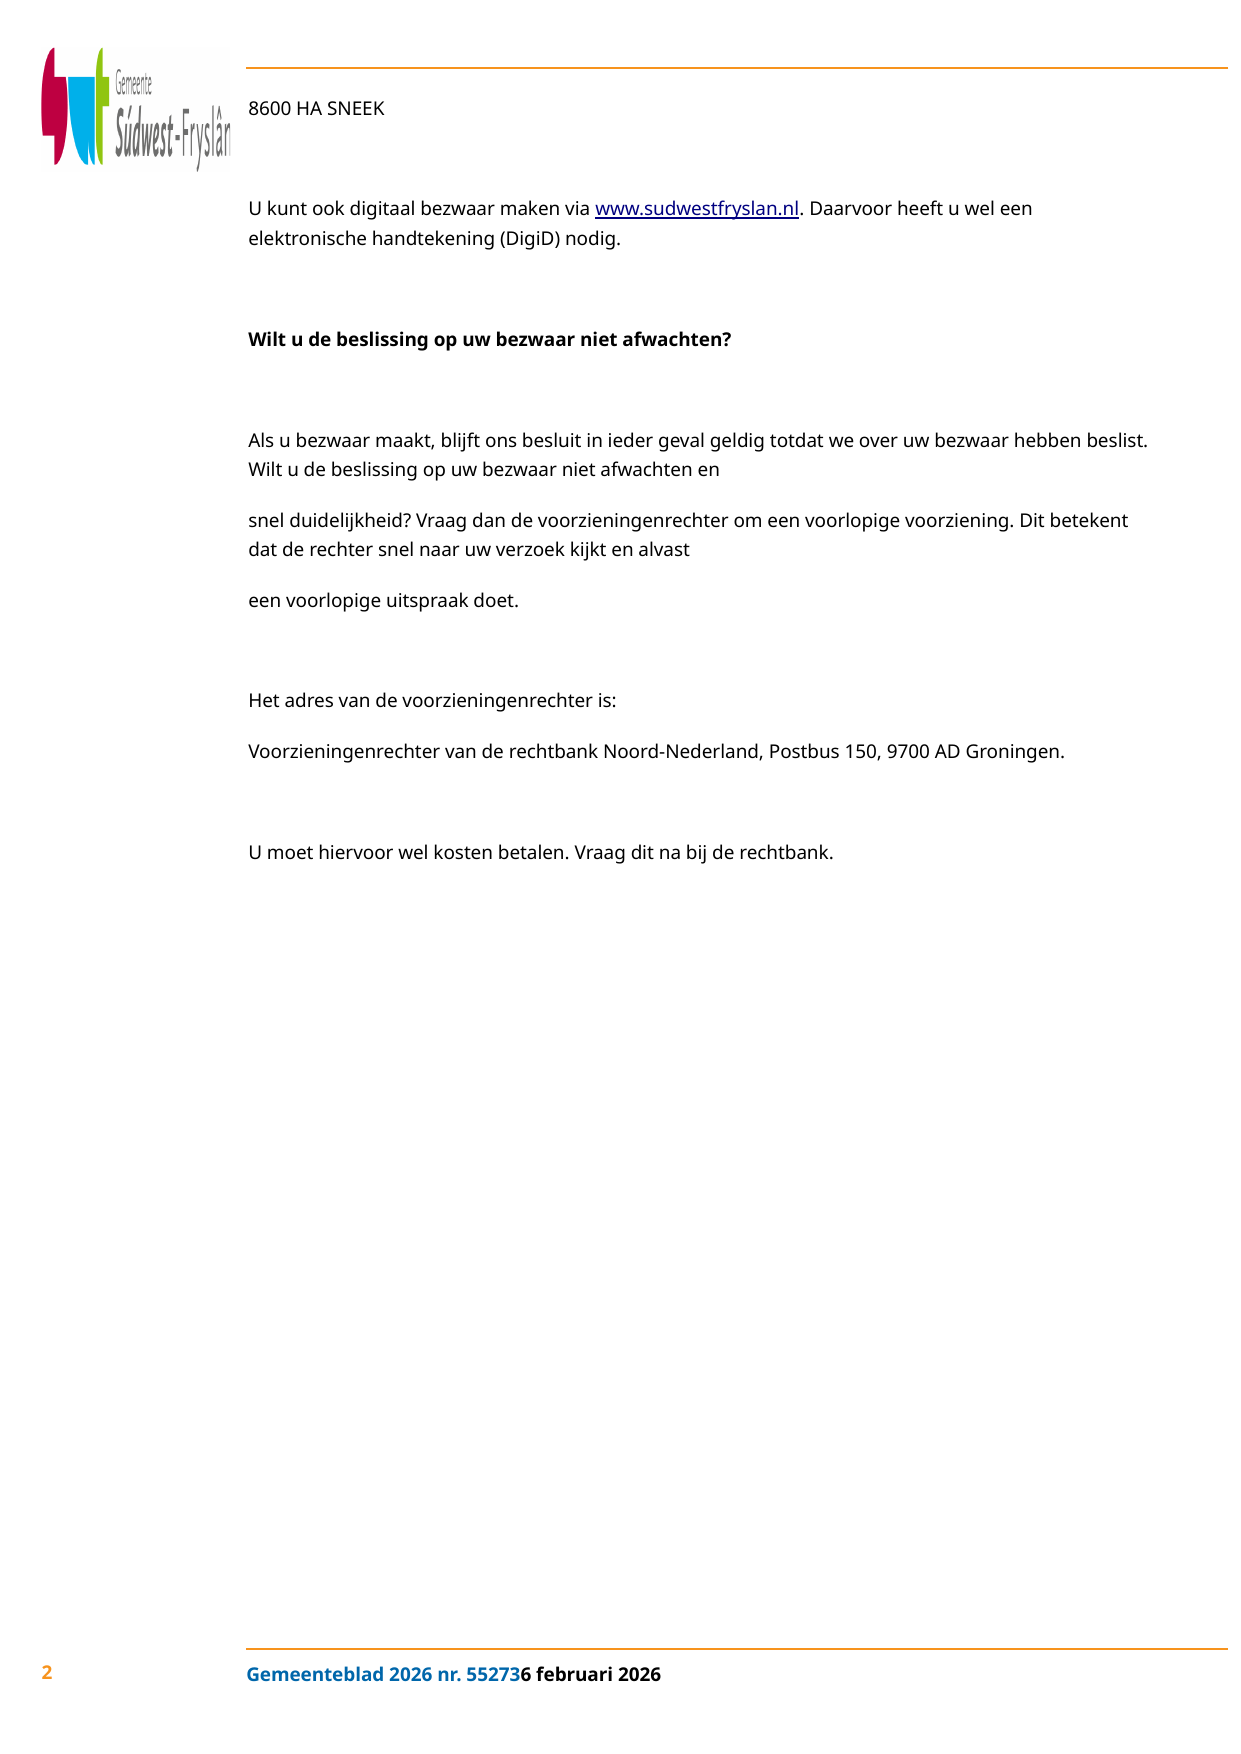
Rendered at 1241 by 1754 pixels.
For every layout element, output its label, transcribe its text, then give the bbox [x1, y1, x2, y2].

text Als u bezwaar maakt, blijft ons besluit in ieder geval geldig totdat we over uw bezwaar hebben beslist. Wilt u de beslissing op uw bezwaar niet afwachten en [248, 427, 1152, 482]
text snel duidelijkheid? Vraag dan de voorzieningenrechter om een voorlopige voorziening. Dit betekent dat de rechter snel naar uw verzoek kijkt en alvast [248, 507, 1152, 562]
text 8600 HA SNEEK [248, 95, 1152, 121]
text U kunt ook digitaal bezwaar maken via www.sudwestfryslan.nl. Daarvoor heeft u wel een elektronische handtekening (DigiD) nodig. [248, 196, 1152, 251]
text Wilt u de beslissing op uw bezwaar niet afwachten? [248, 326, 1152, 352]
text een voorlopige uitspraak doet. [248, 587, 1152, 613]
text Voorzieningenrechter van de rechtbank Noord-Nederland, Postbus 150, 9700 AD Groningen. [248, 738, 1152, 764]
text U moet hiervoor wel kosten betalen. Vraag dit na bij de rechtbank. [248, 839, 1152, 865]
picture [41, 47, 231, 172]
text Het adres van de voorzieningenrechter is: [248, 688, 1152, 713]
